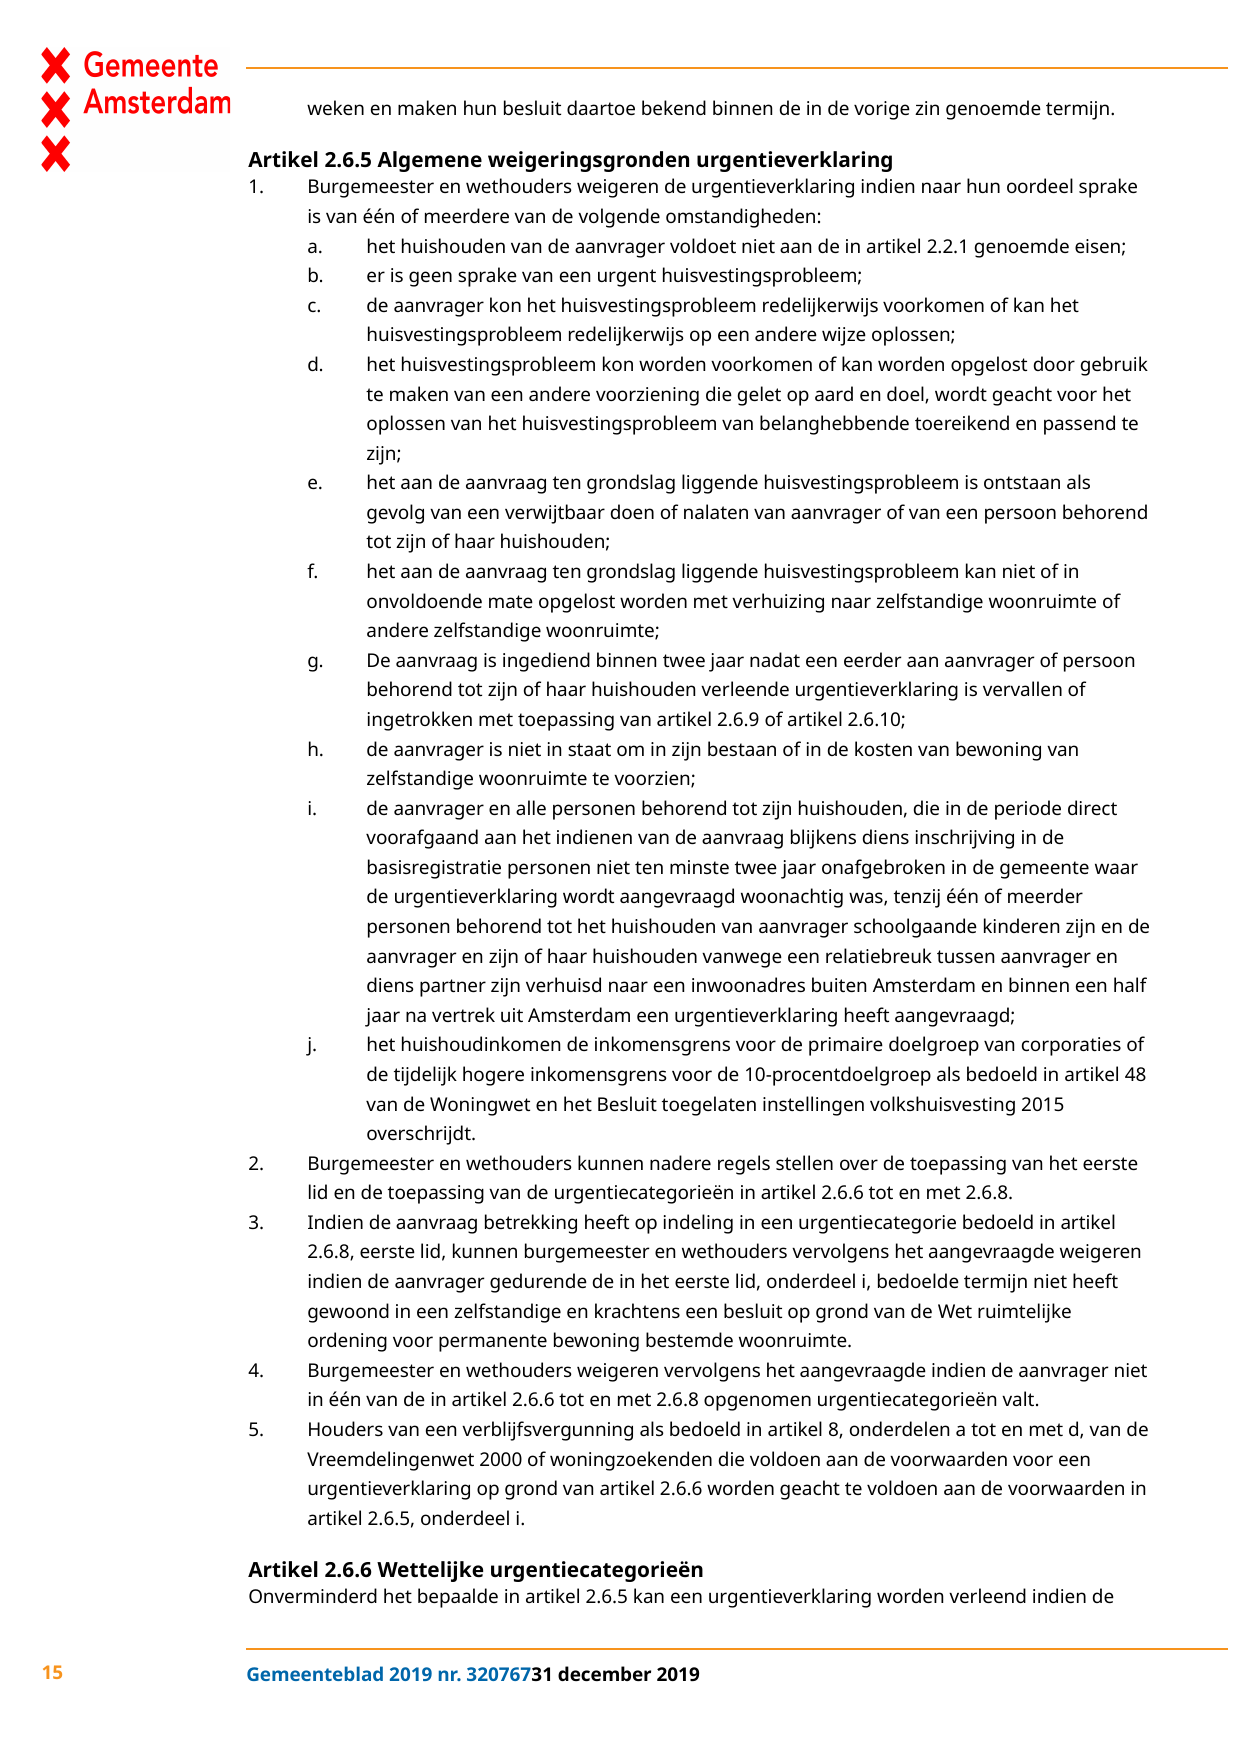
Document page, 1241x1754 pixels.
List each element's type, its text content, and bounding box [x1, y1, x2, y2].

list de aanvrager en alle personen behorend tot zijn huishouden, die in de periode direct voorafgaand aan het indienen van de aanvraag blijkens diens inschrijving in de basisregistratie personen niet ten minste twee jaar onafgebroken in de gemeente waar de urgentieverklaring wordt aangevraagd woonachtig was, tenzij één of meerder personen behorend tot het huishouden van aanvrager schoolgaande kinderen zijn en de aanvrager en zijn of haar huishouden vanwege een relatiebreuk tussen aanvrager en diens partner zijn verhuisd naar een inwoonadres buiten Amsterdam en binnen een half jaar na vertrek uit Amsterdam een urgentieverklaring heeft aangevraagd; [307, 795, 1152, 1028]
list het aan de aanvraag ten grondslag liggende huisvestingsprobleem kan niet of in onvoldoende mate opgelost worden met verhuizing naar zelfstandige woonruimte of andere zelfstandige woonruimte; [307, 558, 1152, 643]
text Onverminderd het bepaalde in artikel 2.6.5 kan een urgentieverklaring worden verleend indien de [248, 1584, 1152, 1609]
text Artikel 2.6.6 Wettelijke urgentiecategorieën [248, 1555, 1152, 1584]
list De aanvraag is ingediend binnen twee jaar nadat een eerder aan aanvrager of persoon behorend tot zijn of haar huishouden verleende urgentieverklaring is vervallen of ingetrokken met toepassing van artikel 2.6.9 of artikel 2.6.10; [307, 647, 1152, 732]
list het huishoudinkomen de inkomensgrens voor de primaire doelgroep van corporaties of de tijdelijk hogere inkomensgrens voor de 10-procentdoelgroep als bedoeld in artikel 48 van de Woningwet en het Besluit toegelaten instellingen volkshuisvesting 2015 overschrijdt. [307, 1032, 1152, 1146]
list er is geen sprake van een urgent huisvestingsprobleem; [307, 262, 1152, 288]
text Artikel 2.6.5 Algemene weigeringsgronden urgentieverklaring [248, 145, 1152, 174]
list Indien de aanvraag betrekking heeft op indeling in een urgentiecategorie bedoeld in artikel 2.6.8, eerste lid, kunnen burgemeester en wethouders vervolgens het aangevraagde weigeren indien de aanvrager gedurende de in het eerste lid, onderdeel i, bedoelde termijn niet heeft gewoond in een zelfstandige en krachtens een besluit op grond van de Wet ruimtelijke ordening voor permanente bewoning bestemde woonruimte. [248, 1209, 1152, 1353]
picture [41, 47, 231, 172]
list weken en maken hun besluit daartoe bekend binnen de in de vorige zin genoemde termijn. [248, 95, 1152, 121]
list het aan de aanvraag ten grondslag liggende huisvestingsprobleem is ontstaan als gevolg van een verwijtbaar doen of nalaten van aanvrager of van een persoon behorend tot zijn of haar huishouden; [307, 469, 1152, 554]
list het huisvestingsprobleem kon worden voorkomen of kan worden opgelost door gebruik te maken van een andere voorziening die gelet op aard en doel, wordt geacht voor het oplossen van het huisvestingsprobleem van belanghebbende toereikend en passend te zijn; [307, 351, 1152, 466]
list de aanvrager is niet in staat om in zijn bestaan of in de kosten van bewoning van zelfstandige woonruimte te voorzien; [307, 736, 1152, 791]
list Burgemeester en wethouders kunnen nadere regels stellen over de toepassing van het eerste lid en de toepassing van de urgentiecategorieën in artikel 2.6.6 tot en met 2.6.8. [248, 1150, 1152, 1205]
list Burgemeester en wethouders weigeren de urgentieverklaring indien naar hun oordeel sprake is van één of meerdere van de volgende omstandigheden: [248, 174, 1152, 229]
list Houders van een verblijfsvergunning als bedoeld in artikel 8, onderdelen a tot en met d, van de Vreemdelingenwet 2000 of woningzoekenden die voldoen aan de voorwaarden voor een urgentieverklaring op grond van artikel 2.6.6 worden geacht te voldoen aan de voorwaarden in artikel 2.6.5, onderdeel i. [248, 1416, 1152, 1531]
list Burgemeester en wethouders weigeren vervolgens het aangevraagde indien de aanvrager niet in één van de in artikel 2.6.6 tot en met 2.6.8 opgenomen urgentiecategorieën valt. [248, 1357, 1152, 1412]
list de aanvrager kon het huisvestingsprobleem redelijkerwijs voorkomen of kan het huisvestingsprobleem redelijkerwijs op een andere wijze oplossen; [307, 292, 1152, 347]
list het huishouden van de aanvrager voldoet niet aan de in artikel 2.2.1 genoemde eisen; [307, 233, 1152, 258]
